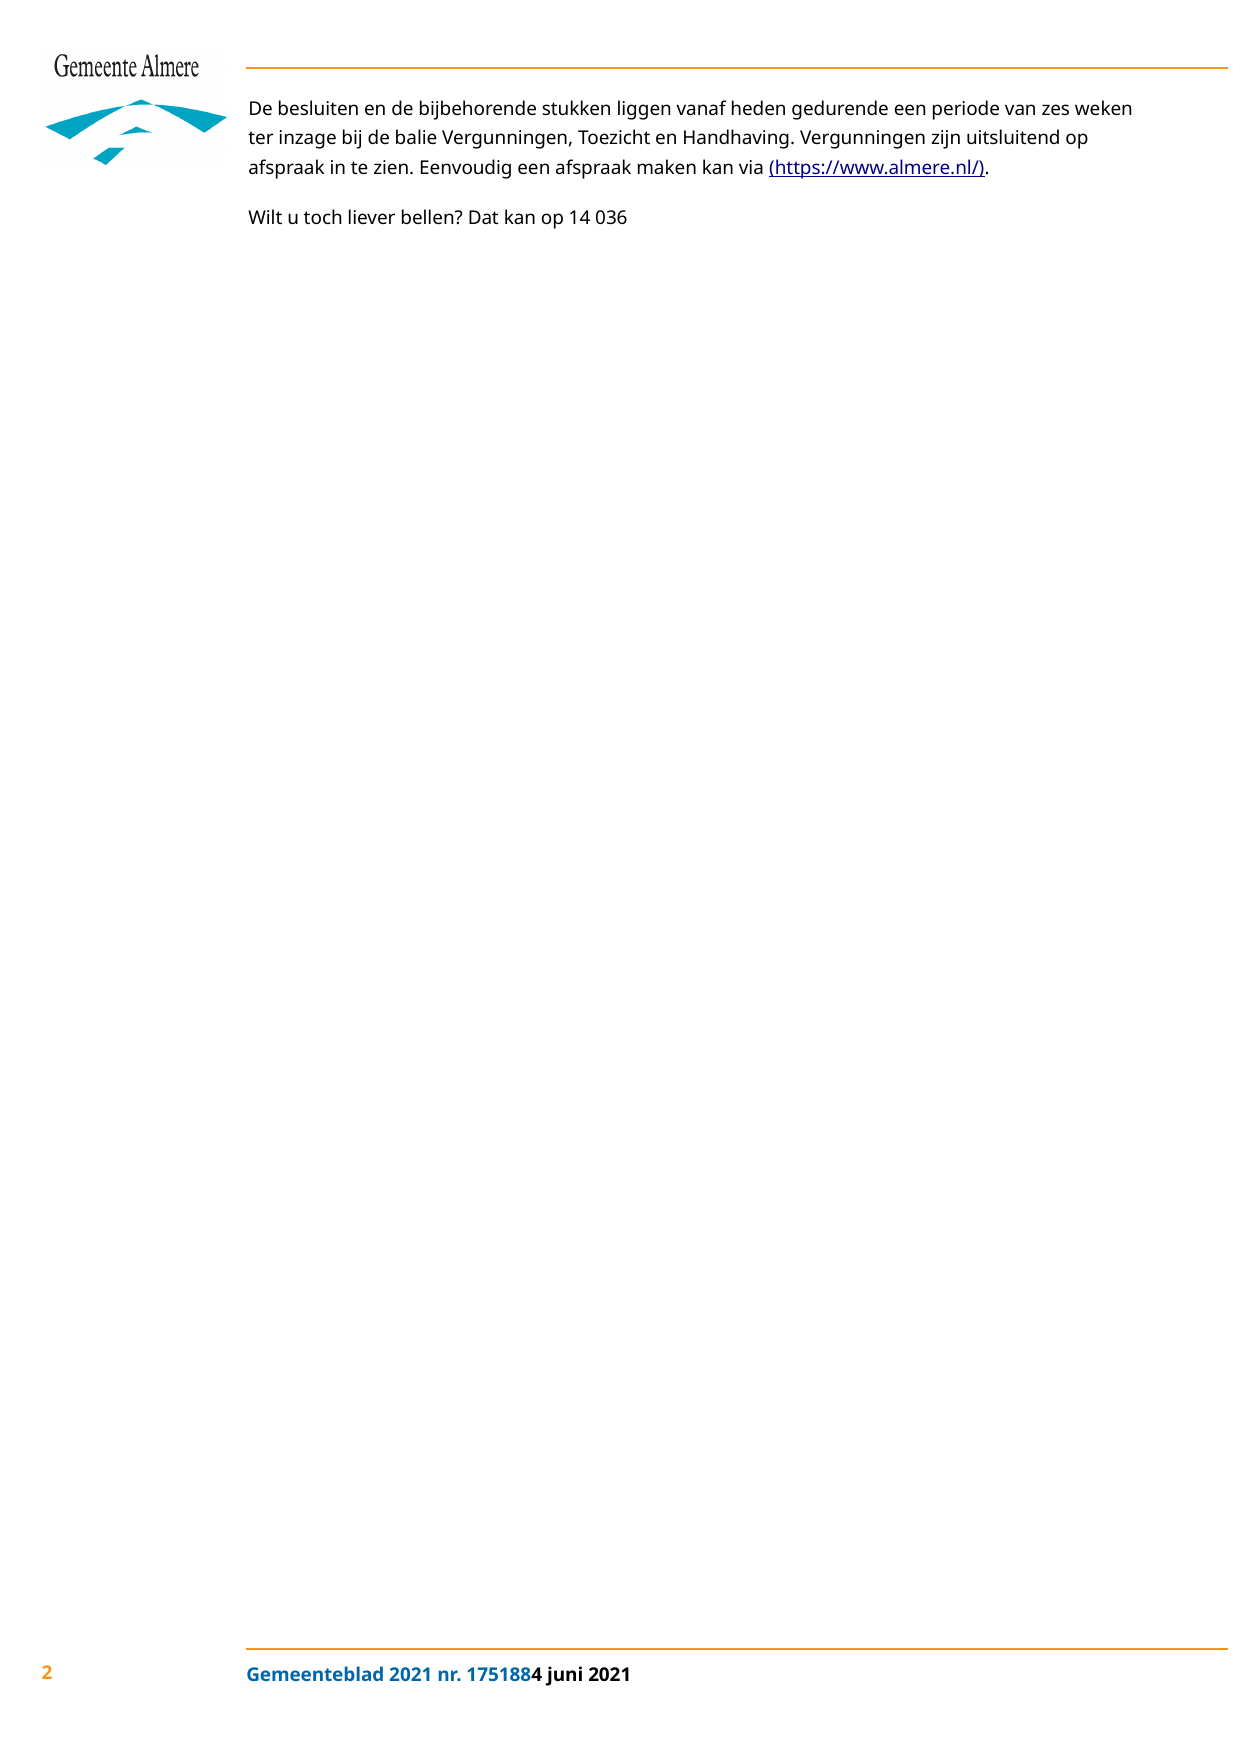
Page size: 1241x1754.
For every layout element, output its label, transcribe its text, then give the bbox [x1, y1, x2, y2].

text De besluiten en de bijbehorende stukken liggen vanaf heden gedurende een periode van zes weken ter inzage bij de balie Vergunningen, Toezicht en Handhaving. Vergunningen zijn uitsluitend op afspraak in te zien. Eenvoudig een afspraak maken kan via (https://www.almere.nl/). [248, 95, 1152, 180]
picture [41, 47, 231, 172]
text Wilt u toch liever bellen? Dat kan op 14 036 [248, 204, 1152, 230]
